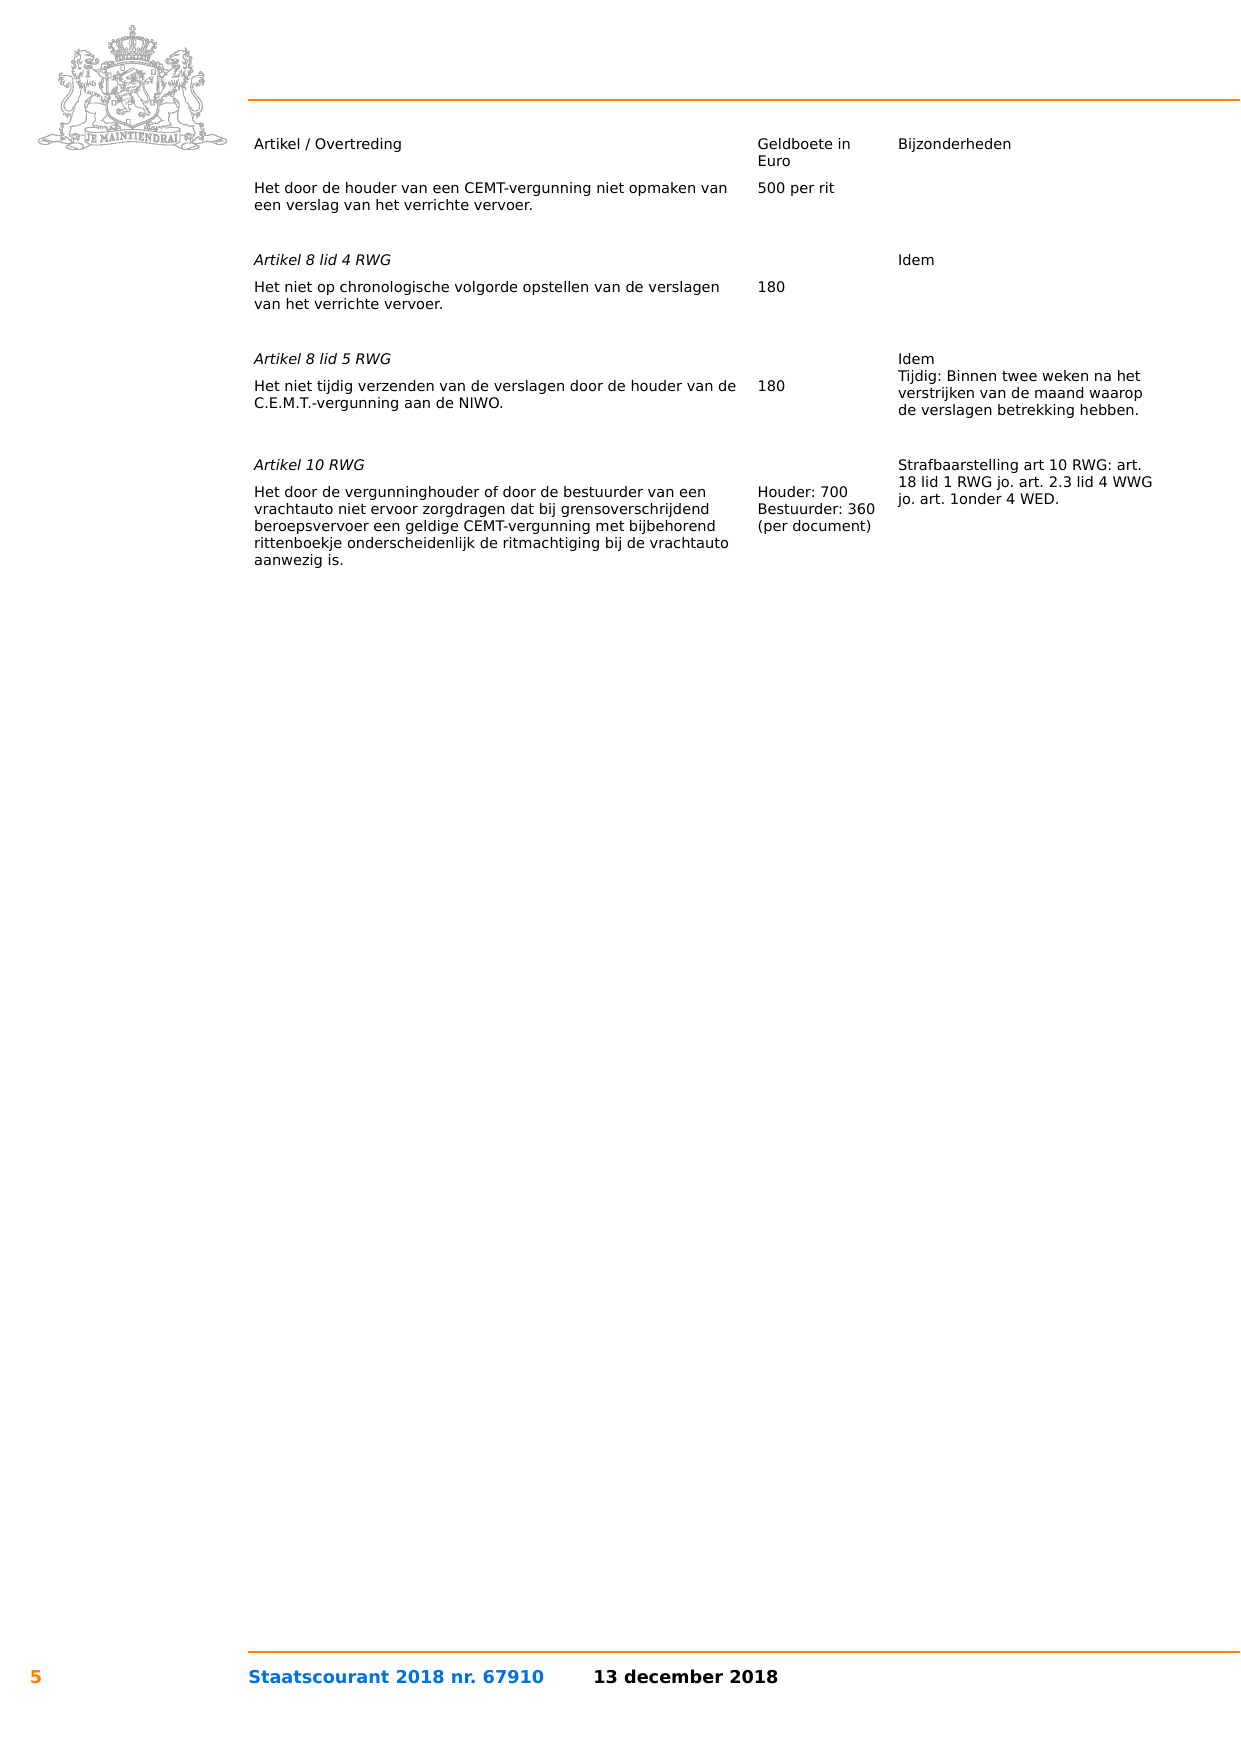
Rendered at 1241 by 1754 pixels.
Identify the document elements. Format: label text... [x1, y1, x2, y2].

table_cell [892, 425, 1163, 451]
table_cell Idem Tijdig: Binnen twee weken na het verstrijken van de maand waarop de verslagen betrekking hebben. [892, 346, 1163, 423]
table_cell [752, 346, 891, 373]
table_cell Artikel 8 lid 5 RWG [249, 346, 751, 373]
table_cell Het door de houder van een CEMT-vergunning niet opmaken van een verslag van het verrichte vervoer. [249, 175, 751, 219]
table_header Geldboete in Euro [752, 131, 891, 174]
table_cell [892, 319, 1163, 345]
table_cell [752, 247, 891, 273]
table_cell [752, 452, 891, 478]
table_cell [892, 175, 1163, 219]
table_cell [892, 220, 1163, 246]
table_cell 500 per rit [752, 175, 891, 219]
table_cell [752, 425, 891, 451]
table_cell Het niet op chronologische volgorde opstellen van de verslagen van het verrichte vervoer. [249, 275, 751, 318]
table_cell [249, 425, 751, 451]
table_cell [752, 319, 891, 345]
table_cell 180 [752, 374, 891, 423]
table_header Artikel / Overtreding [249, 131, 751, 174]
table_cell Strafbaarstelling art 10 RWG: art. 18 lid 1 RWG jo. art. 2.3 lid 4 WWG jo. art. 1onder 4 WED. [892, 452, 1163, 574]
table_cell Artikel 10 RWG [249, 452, 751, 478]
table_cell Het door de vergunninghouder of door de bestuurder van een vrachtauto niet ervoor zorgdragen dat bij grensoverschrijdend beroepsvervoer een geldige CEMT-vergunning met bijbehorend rittenboekje onderscheidenlijk de ritmachtiging bij de vrachtauto aanwezig is. [249, 479, 751, 574]
table_cell Artikel 8 lid 4 RWG [249, 247, 751, 273]
table_header Bijzonderheden [892, 131, 1163, 174]
table_cell Idem [892, 247, 1163, 318]
table_cell 180 [752, 275, 891, 318]
table_cell [752, 220, 891, 246]
table_cell Het niet tijdig verzenden van de verslagen door de houder van de C.E.M.T.-vergunning aan de NIWO. [249, 374, 751, 423]
table_cell Houder: 700 Bestuurder: 360 (per document) [752, 479, 891, 574]
table_cell [249, 220, 751, 246]
table_cell [249, 319, 751, 345]
picture [38, 25, 227, 150]
